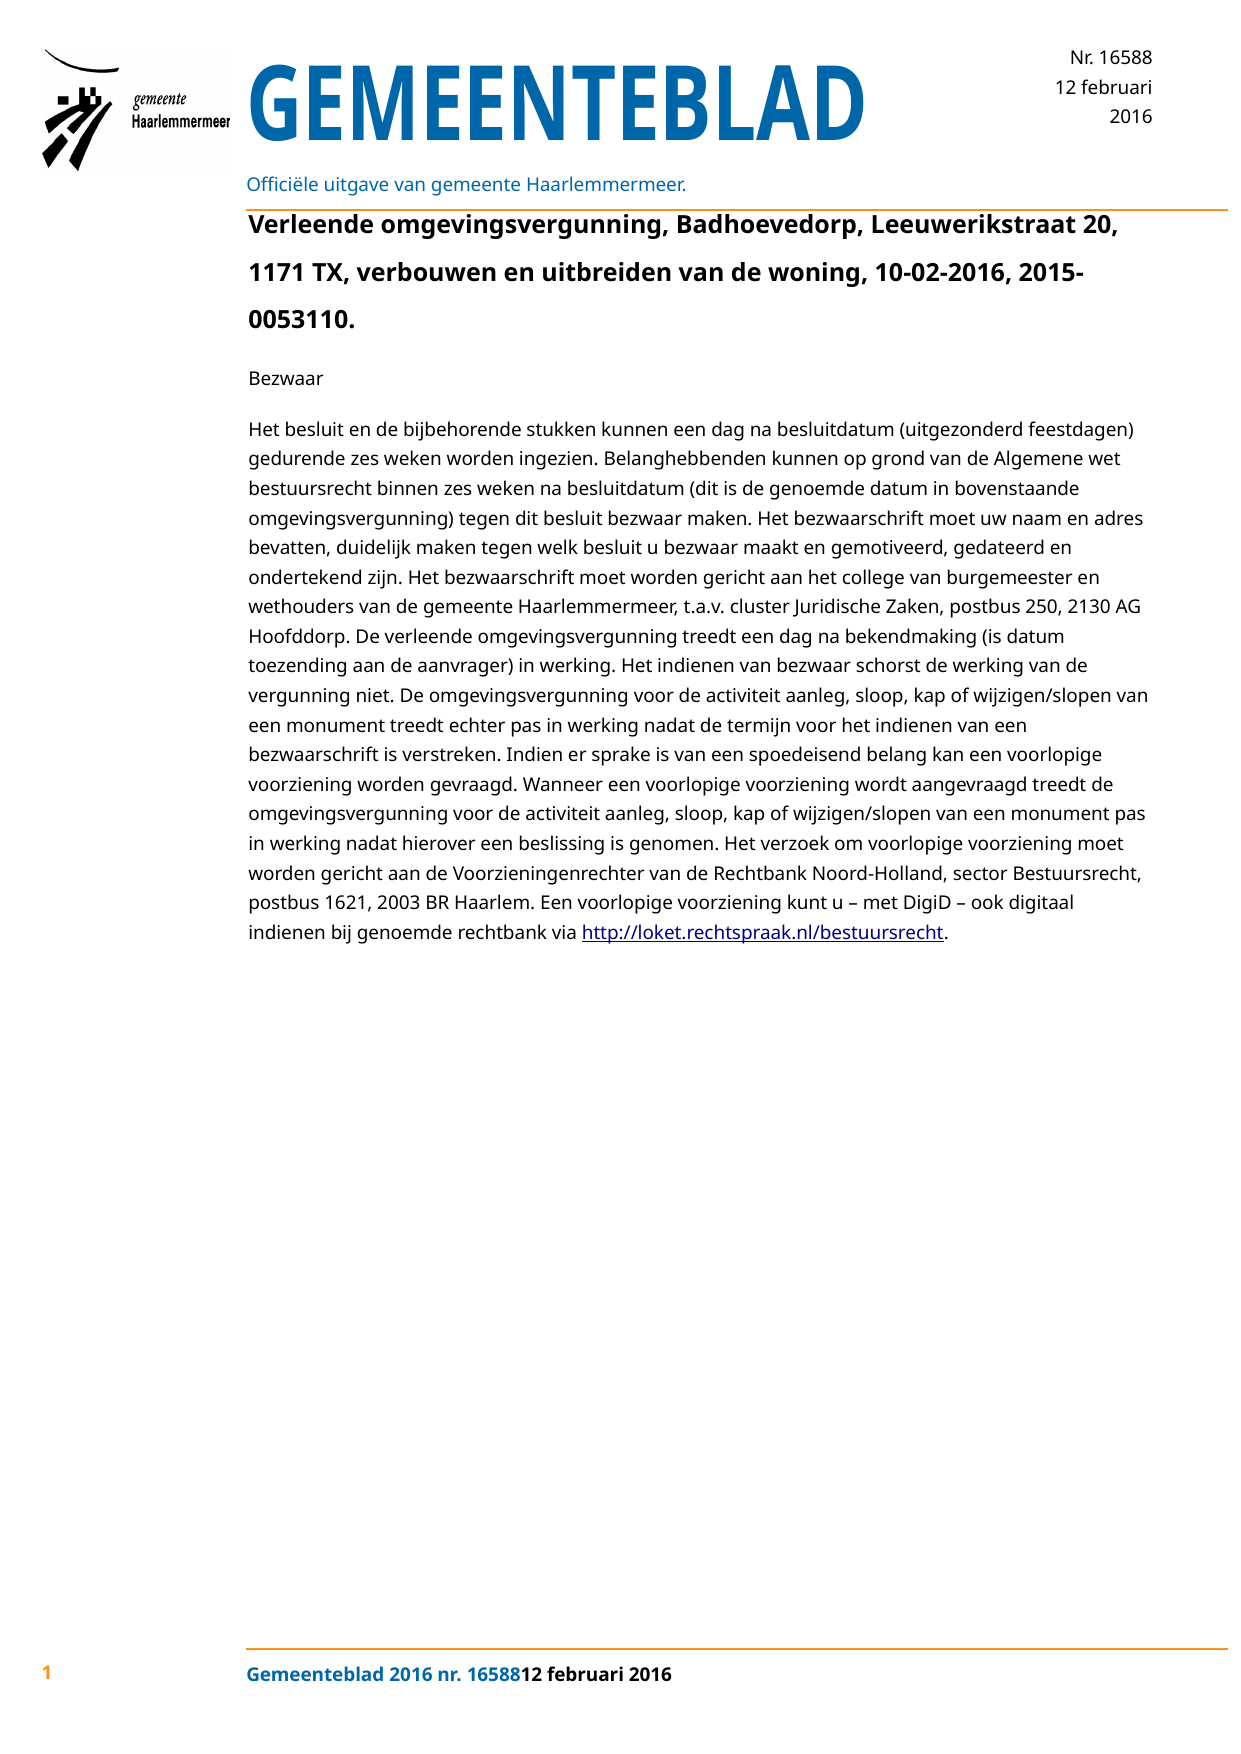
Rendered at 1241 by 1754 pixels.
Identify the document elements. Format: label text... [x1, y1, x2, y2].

text Bezwaar [248, 366, 1152, 391]
text Het besluit en de bijbehorende stukken kunnen een dag na besluitdatum (uitgezonderd feestdagen) gedurende zes weken worden ingezien. Belanghebbenden kunnen op grond van de Algemene wet bestuursrecht binnen zes weken na besluitdatum (dit is de genoemde datum in bovenstaande omgevingsvergunning) tegen dit besluit bezwaar maken. Het bezwaarschrift moet uw naam en adres bevatten, duidelijk maken tegen welk besluit u bezwaar maakt en gemotiveerd, gedateerd en ondertekend zijn. Het bezwaarschrift moet worden gericht aan het college van burgemeester en wethouders van de gemeente Haarlemmermeer, t.a.v. cluster Juridische Zaken, postbus 250, 2130 AG Hoofddorp. De verleende omgevingsvergunning treedt een dag na bekendmaking (is datum toezending aan de aanvrager) in werking. Het indienen van bezwaar schorst de werking van de vergunning niet. De omgevingsvergunning voor de activiteit aanleg, sloop, kap of wijzigen/slopen van een monument treedt echter pas in werking nadat de termijn voor het indienen van een bezwaarschrift is verstreken. Indien er sprake is van een spoedeisend belang kan een voorlopige voorziening worden gevraagd. Wanneer een voorlopige voorziening wordt aangevraagd treedt de omgevingsvergunning voor de activiteit aanleg, sloop, kap of wijzigen/slopen van een monument pas in werking nadat hierover een beslissing is genomen. Het verzoek om voorlopige voorziening moet worden gericht aan de Voorzieningenrechter van de Rechtbank Noord-Holland, sector Bestuursrecht, postbus 1621, 2003 BR Haarlem. Een voorlopige voorziening kunt u – met DigiD – ook digitaal indienen bij genoemde rechtbank via http://loket.rechtspraak.nl/bestuursrecht. [248, 416, 1152, 944]
text Verleende omgevingsvergunning, Badhoevedorp, Leeuwerikstraat 20, 1171 TX, verbouwen en uitbreiden van de woning, 10-02-2016, 2015-0053110. [248, 211, 1152, 336]
picture [41, 47, 231, 172]
